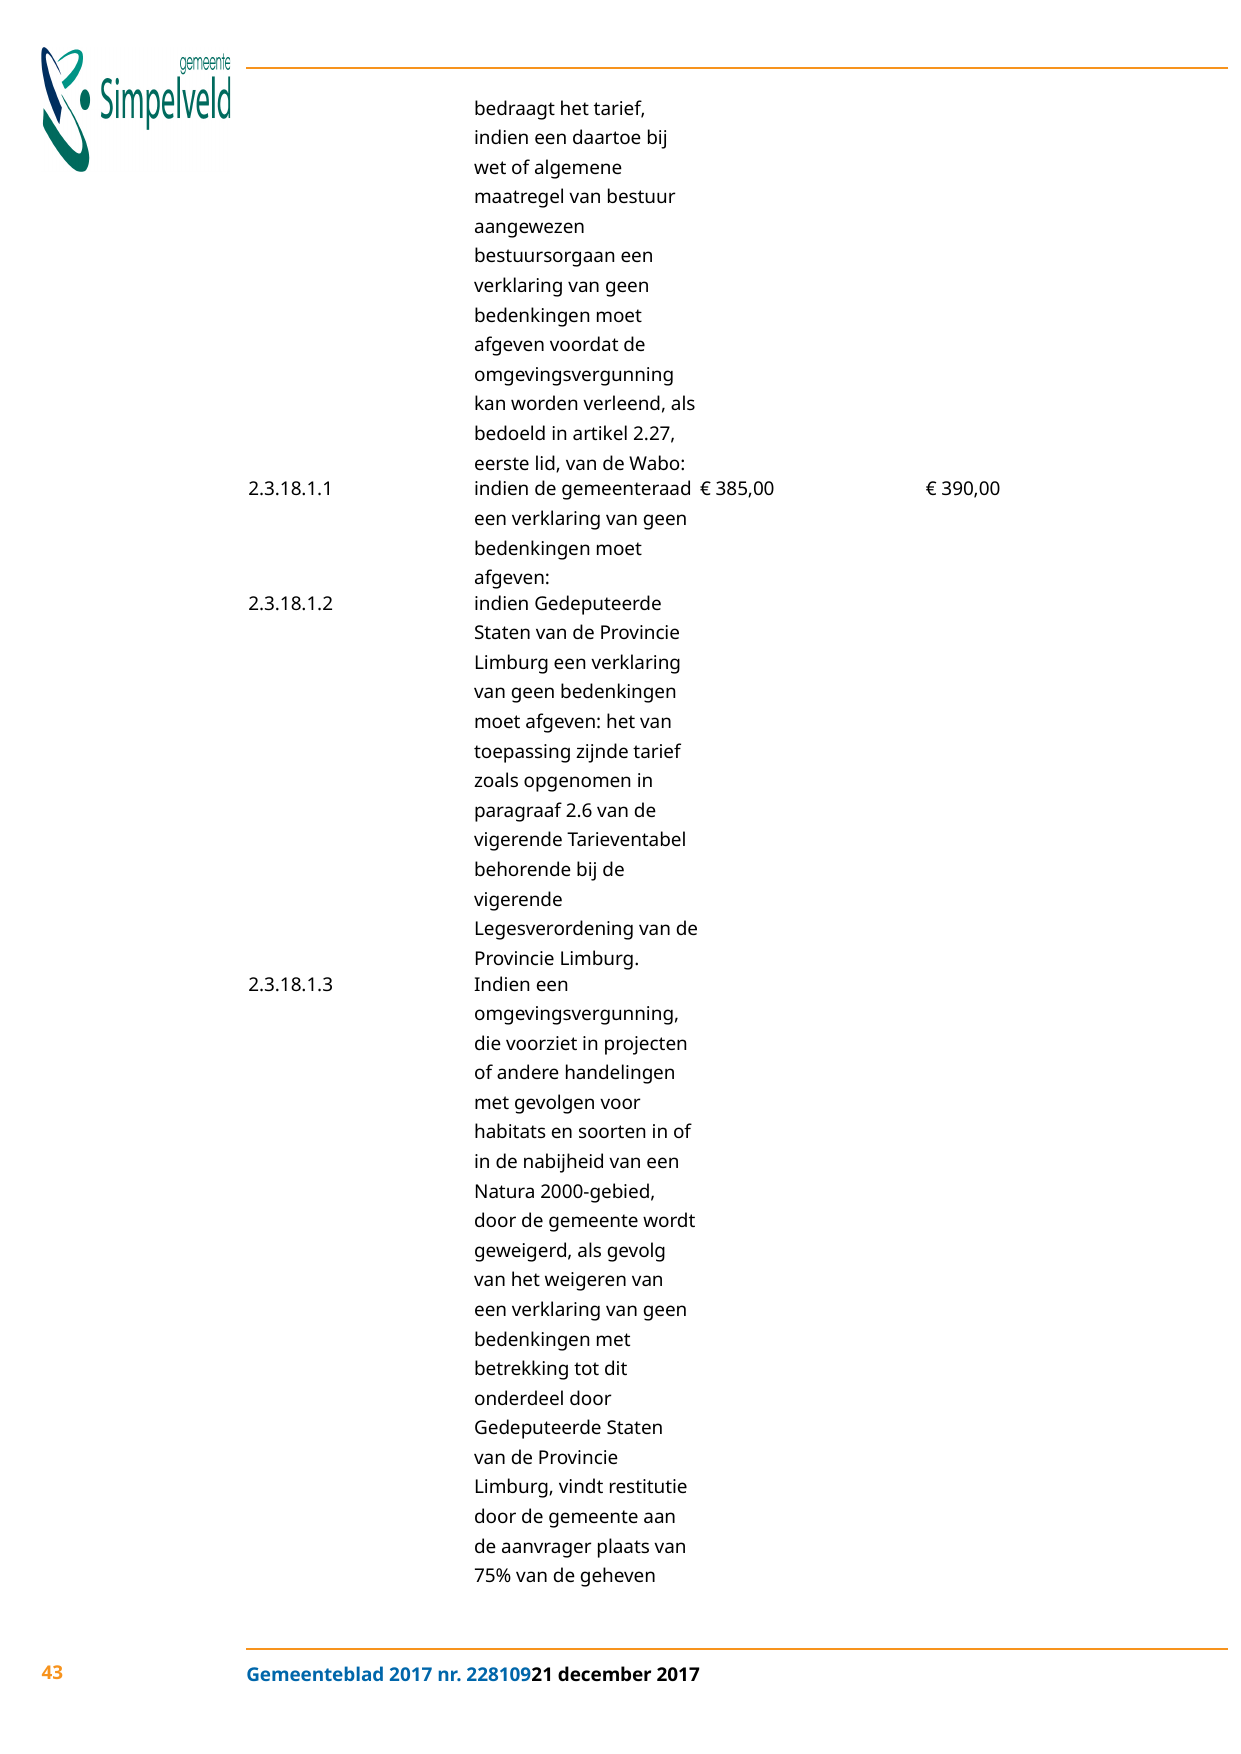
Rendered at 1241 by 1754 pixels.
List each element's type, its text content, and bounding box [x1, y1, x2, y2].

table_cell indien Gedeputeerde Staten van de Provincie Limburg een verklaring van geen bedenkingen moet afgeven: het van toepassing zijnde tarief zoals opgenomen in paragraaf 2.6 van de vigerende Tarieventabel behorende bij de vigerende Legesverordening van de Provincie Limburg. [474, 590, 700, 971]
table_cell bedraagt het tarief, indien een daartoe bij wet of algemene maatregel van bestuur aangewezen bestuursorgaan een verklaring van geen bedenkingen moet afgeven voordat de omgevingsvergunning kan worden verleend, als bedoeld in artikel 2.27, eerste lid, van de Wabo: [474, 95, 700, 476]
table_cell [926, 971, 1152, 1588]
table_cell 2.3.18.1.1 [248, 476, 474, 590]
table_cell 2.3.18.1.2 [248, 590, 474, 971]
table_cell € 385,00 [700, 476, 926, 590]
table_cell [700, 971, 926, 1588]
picture [41, 47, 231, 172]
table_cell 2.3.18.1.3 [248, 971, 474, 1588]
table_cell [700, 590, 926, 971]
table_cell [248, 95, 474, 476]
table_cell [926, 590, 1152, 971]
table_cell indien de gemeenteraad een verklaring van geen bedenkingen moet afgeven: [474, 476, 700, 590]
table_cell [700, 95, 926, 476]
table_cell € 390,00 [926, 476, 1152, 590]
table_cell [926, 95, 1152, 476]
table_cell Indien een omgevingsvergunning, die voorziet in projecten of andere handelingen met gevolgen voor habitats en soorten in of in de nabijheid van een Natura 2000-gebied, door de gemeente wordt geweigerd, als gevolg van het weigeren van een verklaring van geen bedenkingen met betrekking tot dit onderdeel door Gedeputeerde Staten van de Provincie Limburg, vindt restitutie door de gemeente aan de aanvrager plaats van 75% van de geheven [474, 971, 700, 1588]
